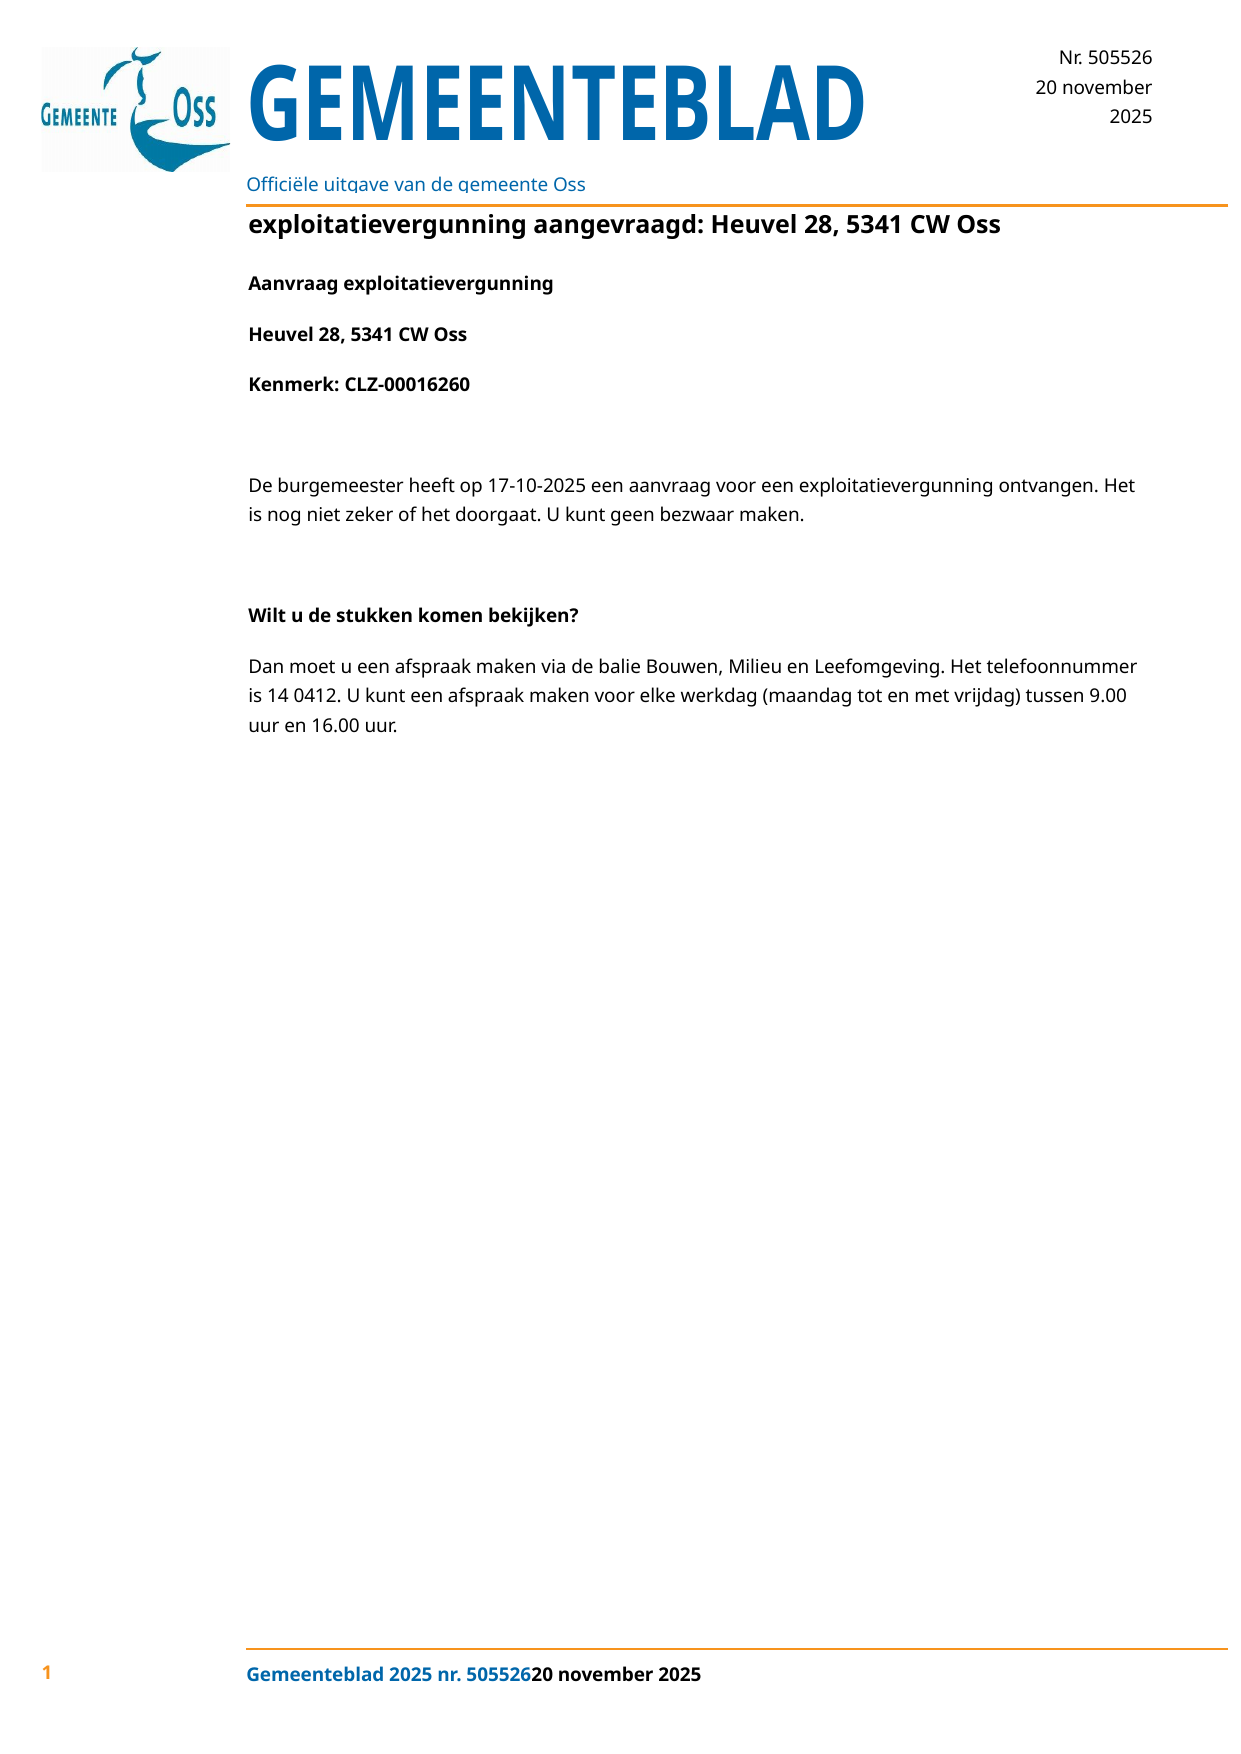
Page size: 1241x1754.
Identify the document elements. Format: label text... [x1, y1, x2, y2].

text exploitatievergunning aangevraagd: Heuvel 28, 5341 CW Oss [248, 207, 1152, 241]
text Dan moet u een afspraak maken via de balie Bouwen, Milieu en Leefomgeving. Het telefoonnummer is 14 0412. U kunt een afspraak maken voor elke werkdag (maandag tot en met vrijdag) tussen 9.00 uur en 16.00 uur. [248, 653, 1152, 738]
text Aanvraag exploitatievergunning [248, 270, 1152, 296]
text Heuvel 28, 5341 CW Oss [248, 321, 1152, 346]
text Kenmerk: CLZ-00016260 [248, 371, 1152, 397]
text Wilt u de stukken komen bekijken? [248, 602, 1152, 628]
picture [41, 47, 231, 172]
text De burgemeester heeft op 17-10-2025 een aanvraag voor een exploitatievergunning ontvangen. Het is nog niet zeker of het doorgaat. U kunt geen bezwaar maken. [248, 472, 1152, 527]
